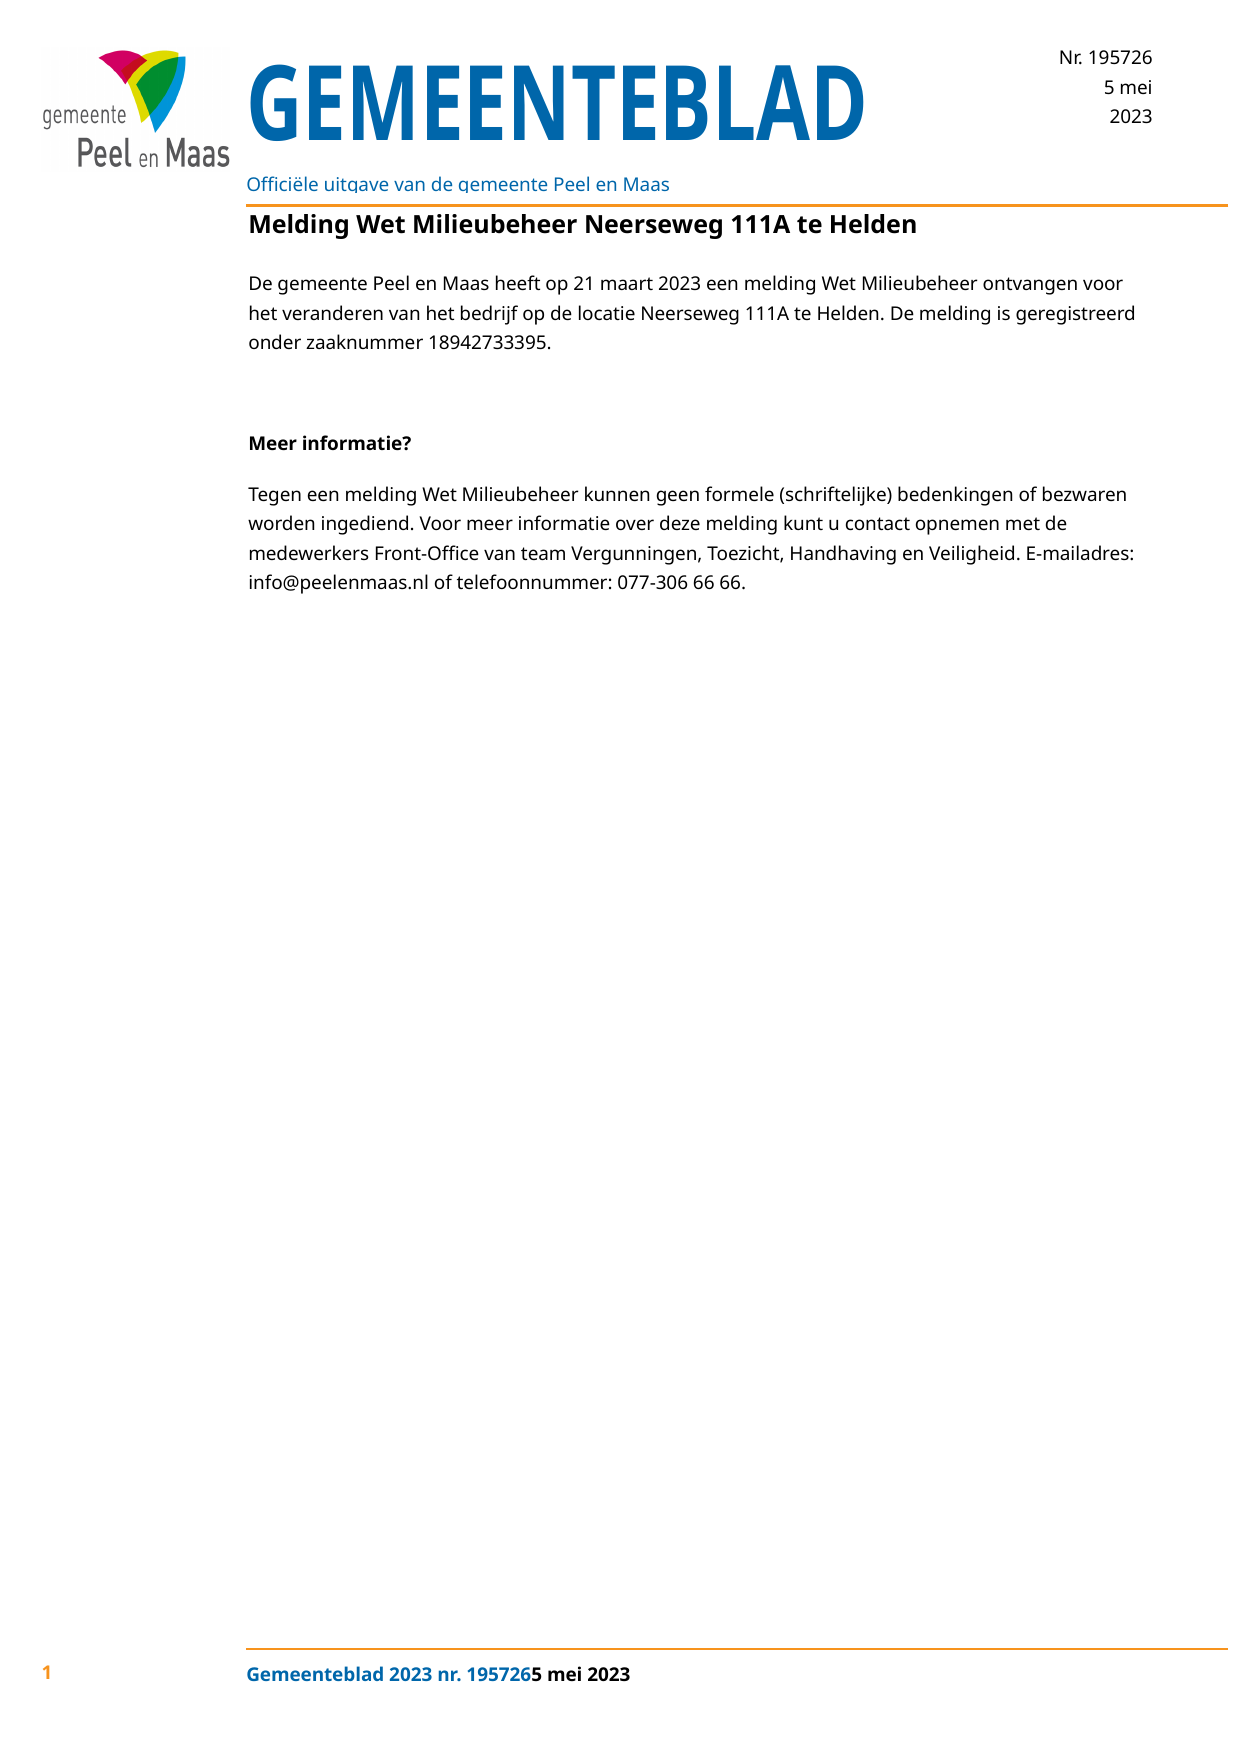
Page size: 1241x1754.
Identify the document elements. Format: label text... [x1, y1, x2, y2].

text De gemeente Peel en Maas heeft op 21 maart 2023 een melding Wet Milieubeheer ontvangen voor het veranderen van het bedrijf op de locatie Neerseweg 111A te Helden. De melding is geregistreerd onder zaaknummer 18942733395. [248, 270, 1152, 355]
text Tegen een melding Wet Milieubeheer kunnen geen formele (schriftelijke) bedenkingen of bezwaren worden ingediend. Voor meer informatie over deze melding kunt u contact opnemen met de medewerkers Front-Office van team Vergunningen, Toezicht, Handhaving en Veiligheid. E-mailadres: info@peelenmaas.nl of telefoonnummer: 077-306 66 66. [248, 481, 1152, 595]
picture [41, 47, 231, 172]
text Melding Wet Milieubeheer Neerseweg 111A te Helden [248, 207, 1152, 241]
text Meer informatie? [248, 430, 1152, 456]
